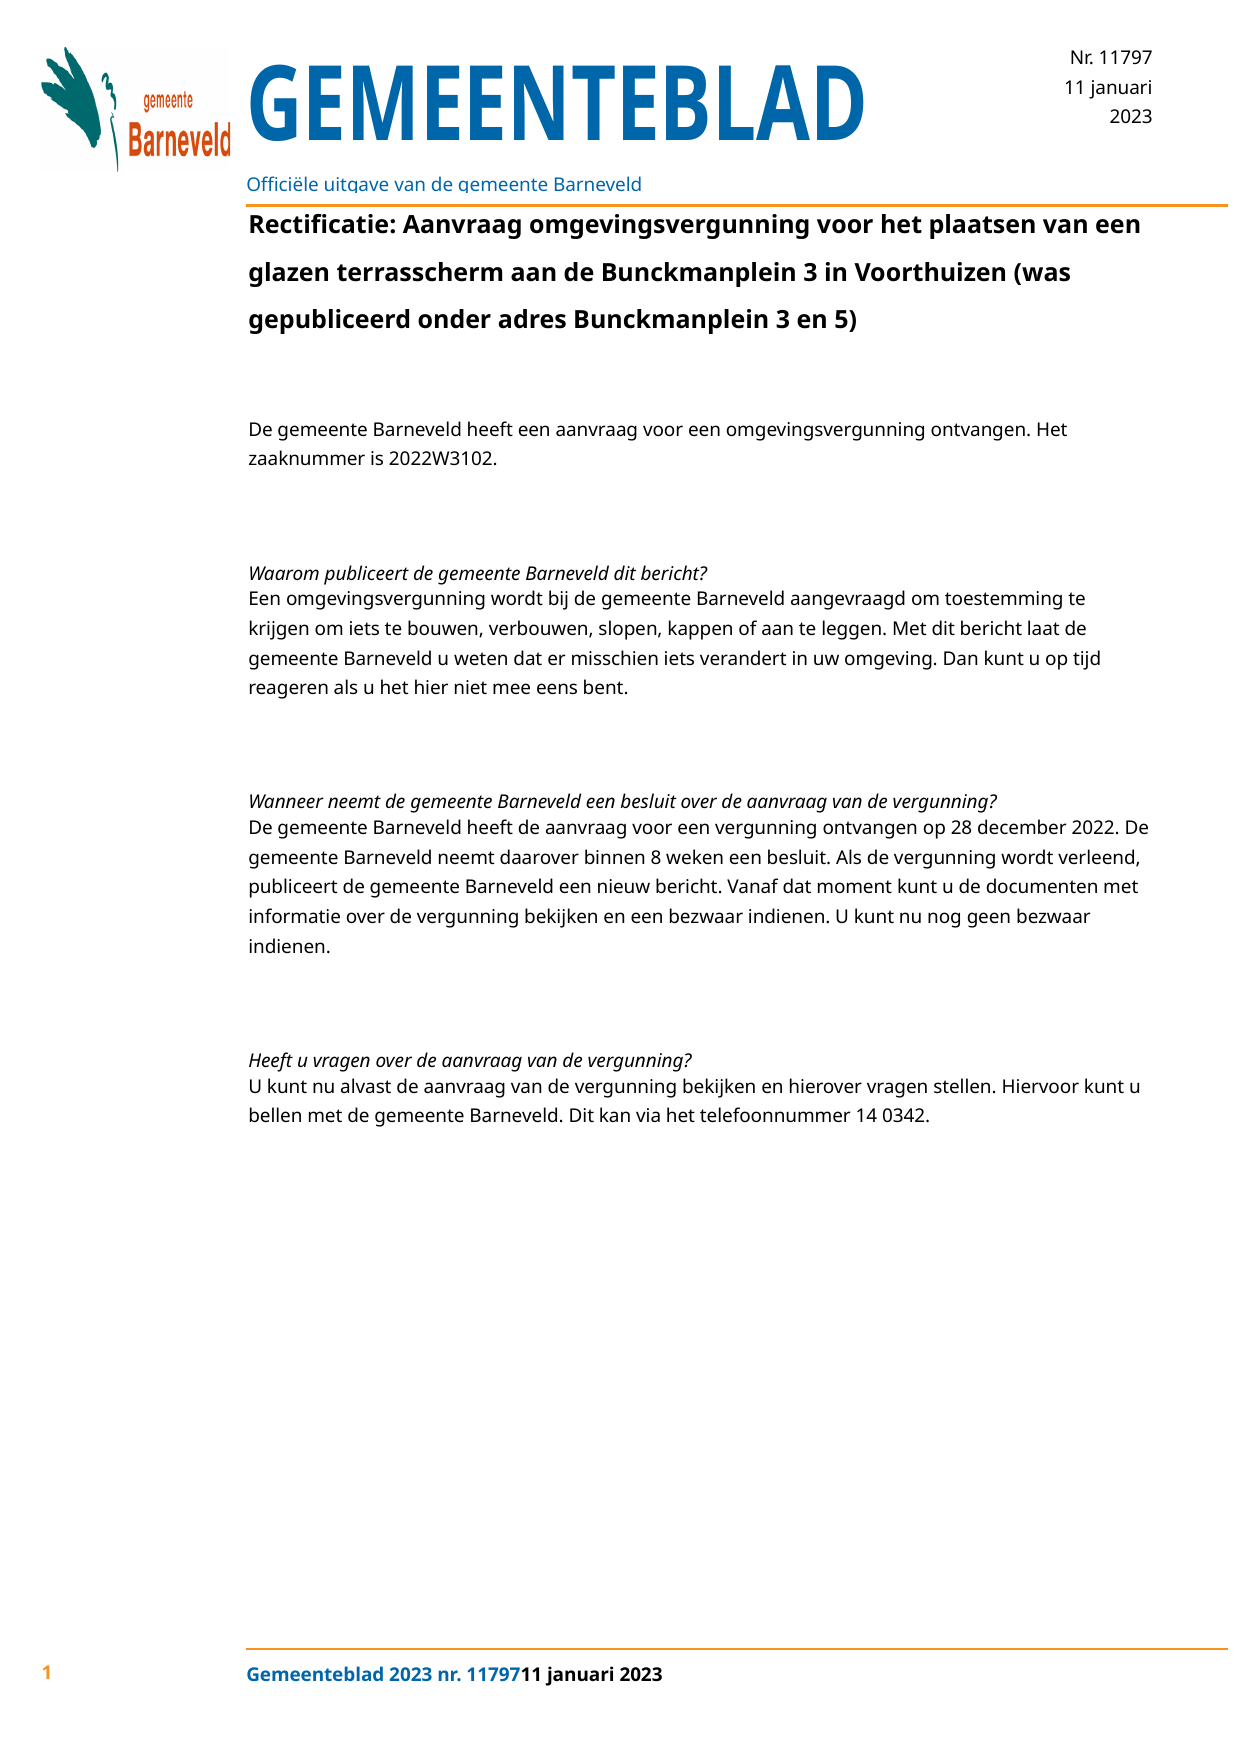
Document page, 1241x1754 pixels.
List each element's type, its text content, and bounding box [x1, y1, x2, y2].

text Heeft u vragen over de aanvraag van de vergunning? [248, 1047, 1152, 1073]
picture [41, 47, 231, 172]
text Waarom publiceert de gemeente Barneveld dit bericht? [248, 560, 1152, 586]
text Een omgevingsvergunning wordt bij de gemeente Barneveld aangevraagd om toestemming te krijgen om iets te bouwen, verbouwen, slopen, kappen of aan te leggen. Met dit bericht laat de gemeente Barneveld u weten dat er misschien iets verandert in uw omgeving. Dan kunt u op tijd reageren als u het hier niet mee eens bent. [248, 586, 1152, 700]
text De gemeente Barneveld heeft een aanvraag voor een omgevingsvergunning ontvangen. Het zaaknummer is 2022W3102. [248, 416, 1152, 471]
text U kunt nu alvast de aanvraag van de vergunning bekijken en hierover vragen stellen. Hiervoor kunt u bellen met de gemeente Barneveld. Dit kan via het telefoonnummer 14 0342. [248, 1073, 1152, 1128]
text De gemeente Barneveld heeft de aanvraag voor een vergunning ontvangen op 28 december 2022. De gemeente Barneveld neemt daarover binnen 8 weken een besluit. Als de vergunning wordt verleend, publiceert de gemeente Barneveld een nieuw bericht. Vanaf dat moment kunt u de documenten met informatie over de vergunning bekijken en een bezwaar indienen. U kunt nu nog geen bezwaar indienen. [248, 814, 1152, 958]
text Rectificatie: Aanvraag omgevingsvergunning voor het plaatsen van een glazen terrasscherm aan de Bunckmanplein 3 in Voorthuizen (was gepubliceerd onder adres Bunckmanplein 3 en 5) [248, 207, 1152, 336]
text Wanneer neemt de gemeente Barneveld een besluit over de aanvraag van de vergunning? [248, 789, 1152, 814]
